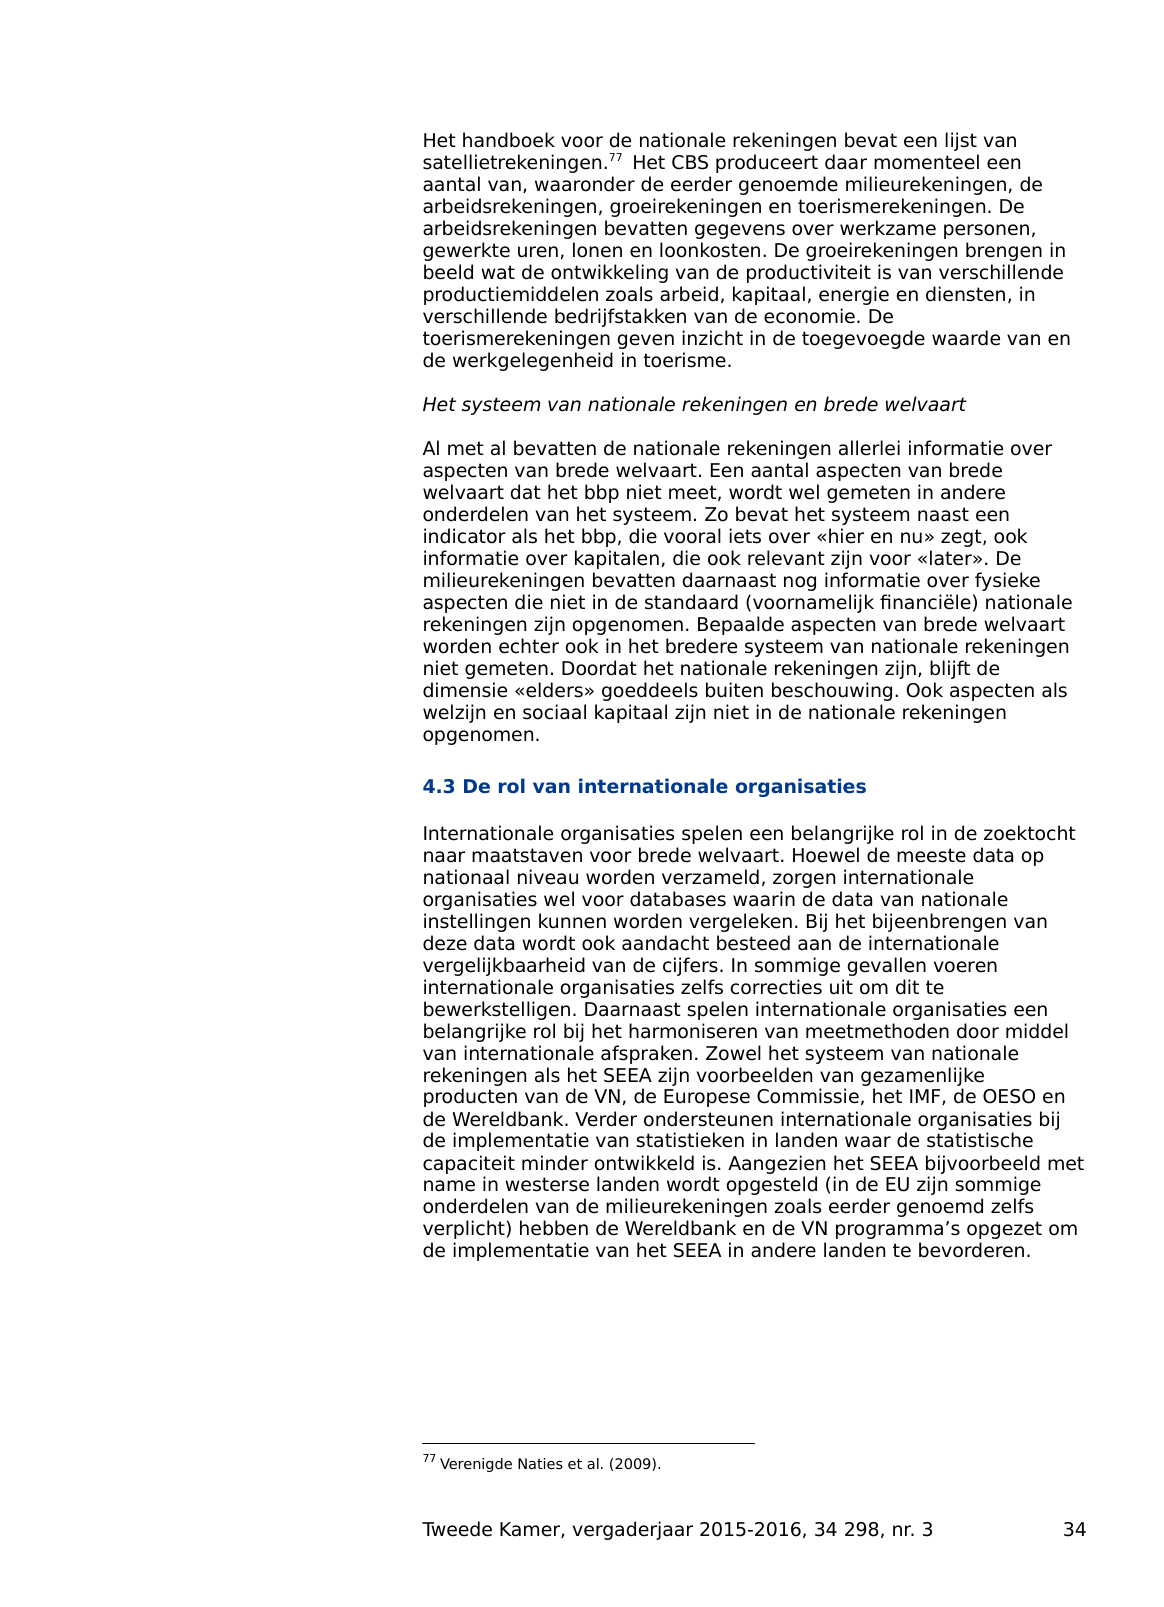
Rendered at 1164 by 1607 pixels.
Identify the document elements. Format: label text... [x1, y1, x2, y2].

text Internationale organisaties spelen een belangrijke rol in de zoektocht naar maatstaven voor brede welvaart. Hoewel de meeste data op nationaal niveau worden verzameld, zorgen internationale organisaties wel voor databases waarin de data van nationale instellingen kunnen worden vergeleken. Bij het bijeenbrengen van deze data wordt ook aandacht besteed aan de internationale vergelijkbaarheid van de cijfers. In sommige gevallen voeren internationale organisaties zelfs correcties uit om dit te bewerkstelligen. Daarnaast spelen internationale organisaties een belangrijke rol bij het harmoniseren van meetmethoden door middel van internationale afspraken. Zowel het systeem van nationale rekeningen als het SEEA zijn voorbeelden van gezamenlijke producten van de VN, de Europese Commissie, het IMF, de OESO en de Wereldbank. Verder ondersteunen internationale organisaties bij de implementatie van statistieken in landen waar de statistische capaciteit minder ontwikkeld is. Aangezien het SEEA bijvoorbeeld met name in westerse landen wordt opgesteld (in de EU zijn sommige onderdelen van de milieurekeningen zoals eerder genoemd zelfs verplicht) hebben de Wereldbank en de VN programma’s opgezet om de implementatie van het SEEA in andere landen te bevorderen. [422, 823, 1087, 1262]
subtitle Het systeem van nationale rekeningen en brede welvaart [422, 394, 1087, 416]
text Verenigde Naties et al. (2009). [422, 1452, 1087, 1474]
text Al met al bevatten de nationale rekeningen allerlei informatie over aspecten van brede welvaart. Een aantal aspecten van brede welvaart dat het bbp niet meet, wordt wel gemeten in andere onderdelen van het systeem. Zo bevat het systeem naast een indicator als het bbp, die vooral iets over «hier en nu» zegt, ook informatie over kapitalen, die ook relevant zijn voor «later». De milieurekeningen bevatten daarnaast nog informatie over fysieke aspecten die niet in de standaard (voornamelijk financiële) nationale rekeningen zijn opgenomen. Bepaalde aspecten van brede welvaart worden echter ook in het bredere systeem van nationale rekeningen niet gemeten. Doordat het nationale rekeningen zijn, blijft de dimensie «elders» goeddeels buiten beschouwing. Ook aspecten als welzijn en sociaal kapitaal zijn niet in de nationale rekeningen opgenomen. [422, 438, 1087, 746]
subtitle 4.3 De rol van internationale organisaties [422, 776, 1087, 798]
text Het handboek voor de nationale rekeningen bevat een lijst van satellietrekeningen. Het CBS produceert daar momenteel een aantal van, waaronder de eerder genoemde milieurekeningen, de arbeidsrekeningen, groeirekeningen en toerismerekeningen. De arbeidsrekeningen bevatten gegevens over werkzame personen, gewerkte uren, lonen en loonkosten. De groeirekeningen brengen in beeld wat de ontwikkeling van de productiviteit is van verschillende productiemiddelen zoals arbeid, kapitaal, energie en diensten, in verschillende bedrijfstakken van de economie. De toerismerekeningen geven inzicht in de toegevoegde waarde van en de werkgelegenheid in toerisme. [422, 130, 1087, 372]
